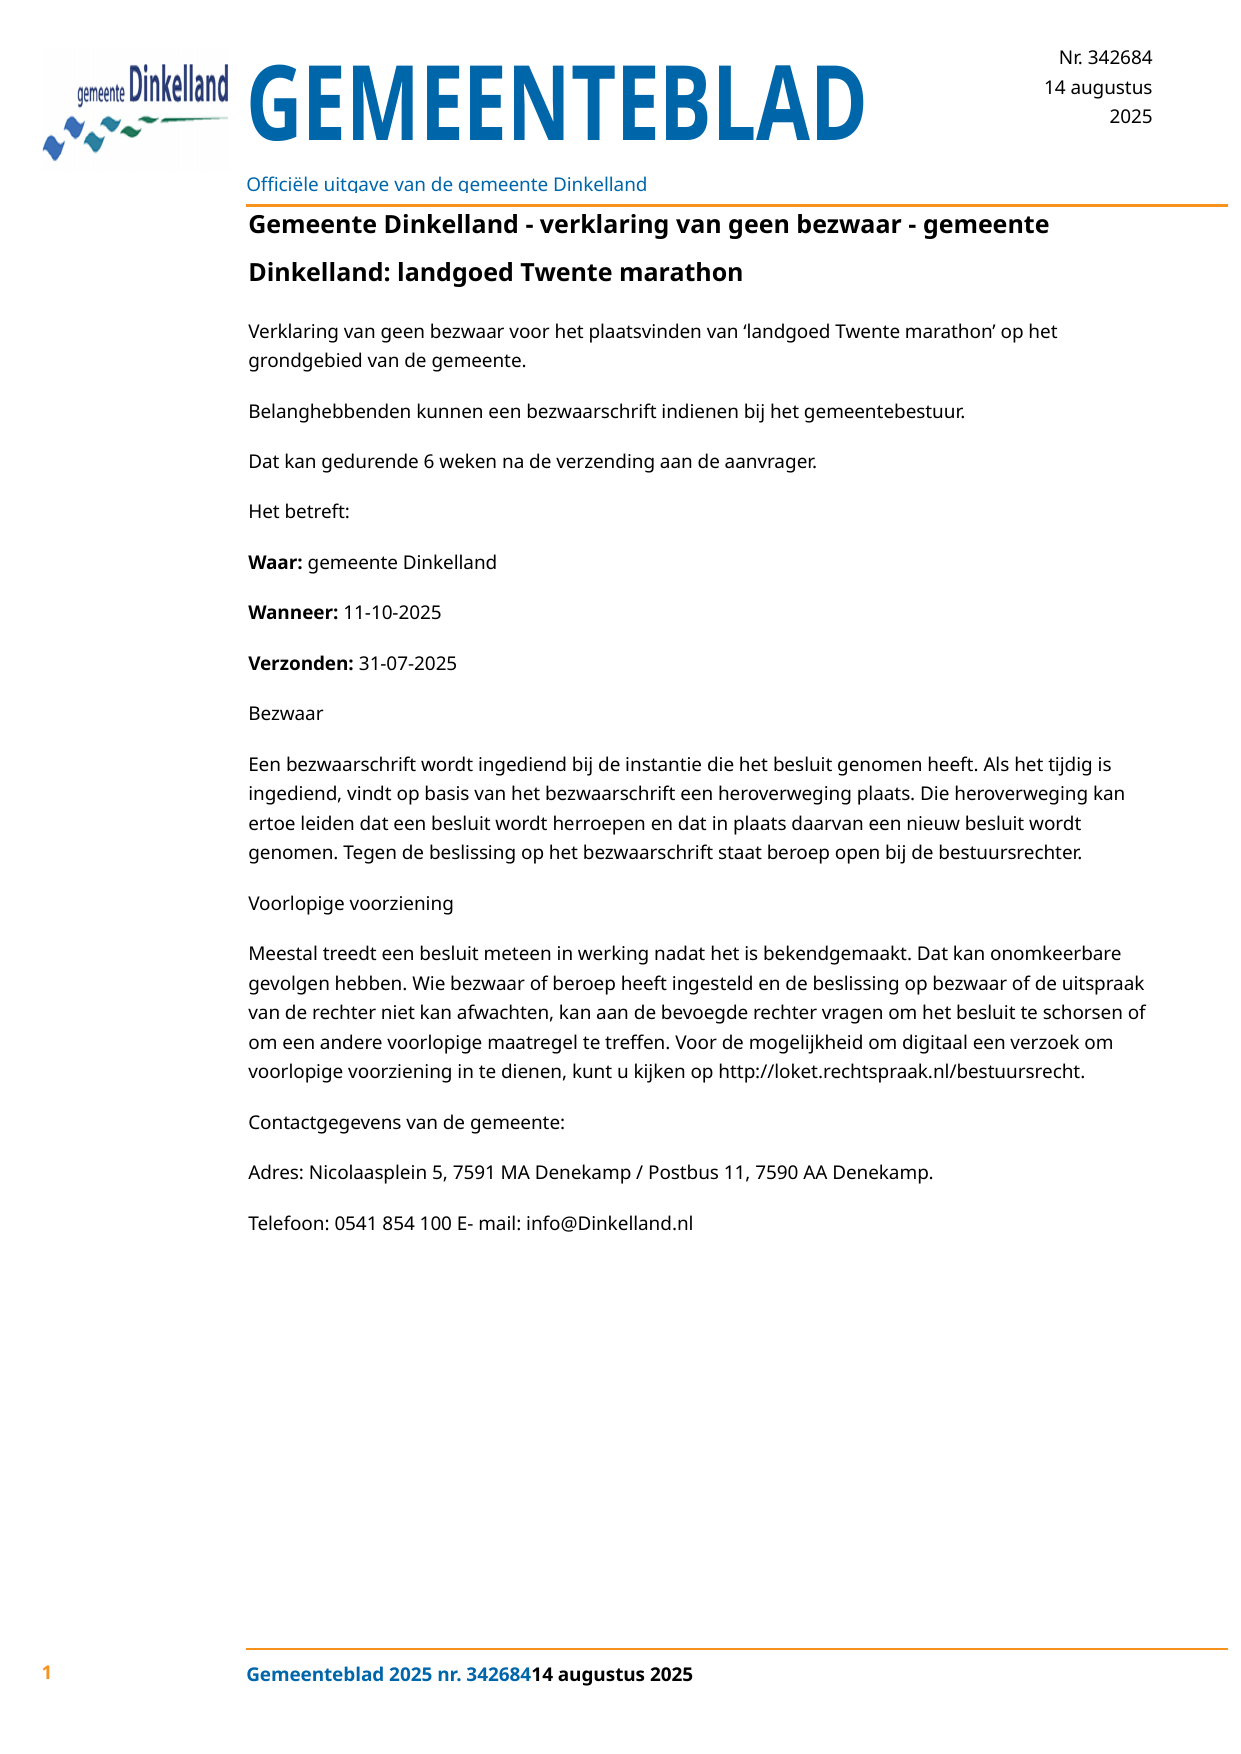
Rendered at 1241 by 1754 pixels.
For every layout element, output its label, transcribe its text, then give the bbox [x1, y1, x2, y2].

text Voorlopige voorziening [248, 890, 1152, 916]
text Een bezwaarschrift wordt ingediend bij de instantie die het besluit genomen heeft. Als het tijdig is ingediend, vindt op basis van het bezwaarschrift een heroverweging plaats. Die heroverweging kan ertoe leiden dat een besluit wordt herroepen en dat in plaats daarvan een nieuw besluit wordt genomen. Tegen de beslissing op het bezwaarschrift staat beroep open bij de bestuursrechter. [248, 751, 1152, 865]
text Verzonden: 31-07-2025 [248, 650, 1152, 676]
text Het betreft: [248, 499, 1152, 524]
text Dat kan gedurende 6 weken na de verzending aan de aanvrager. [248, 448, 1152, 474]
text Wanneer: 11-10-2025 [248, 599, 1152, 625]
text Belanghebbenden kunnen een bezwaarschrift indienen bij het gemeentebestuur. [248, 398, 1152, 424]
text Adres: Nicolaasplein 5, 7591 MA Denekamp / Postbus 11, 7590 AA Denekamp. [248, 1159, 1152, 1185]
picture [41, 47, 231, 172]
text Waar: gemeente Dinkelland [248, 549, 1152, 575]
text Meestal treedt een besluit meteen in werking nadat het is bekendgemaakt. Dat kan onomkeerbare gevolgen hebben. Wie bezwaar of beroep heeft ingesteld en de beslissing op bezwaar of de uitspraak van de rechter niet kan afwachten, kan aan de bevoegde rechter vragen om het besluit te schorsen of om een andere voorlopige maatregel te treffen. Voor de mogelijkheid om digitaal een verzoek om voorlopige voorziening in te dienen, kunt u kijken op http://loket.rechtspraak.nl/bestuursrecht. [248, 940, 1152, 1084]
text Telefoon: 0541 854 100 E- mail: info@Dinkelland.nl [248, 1210, 1152, 1236]
text Gemeente Dinkelland - verklaring van geen bezwaar - gemeente Dinkelland: landgoed Twente marathon [248, 207, 1152, 288]
text Contactgegevens van de gemeente: [248, 1109, 1152, 1135]
text Bezwaar [248, 700, 1152, 726]
text Verklaring van geen bezwaar voor het plaatsvinden van ‘landgoed Twente marathon’ op het grondgebied van de gemeente. [248, 318, 1152, 373]
